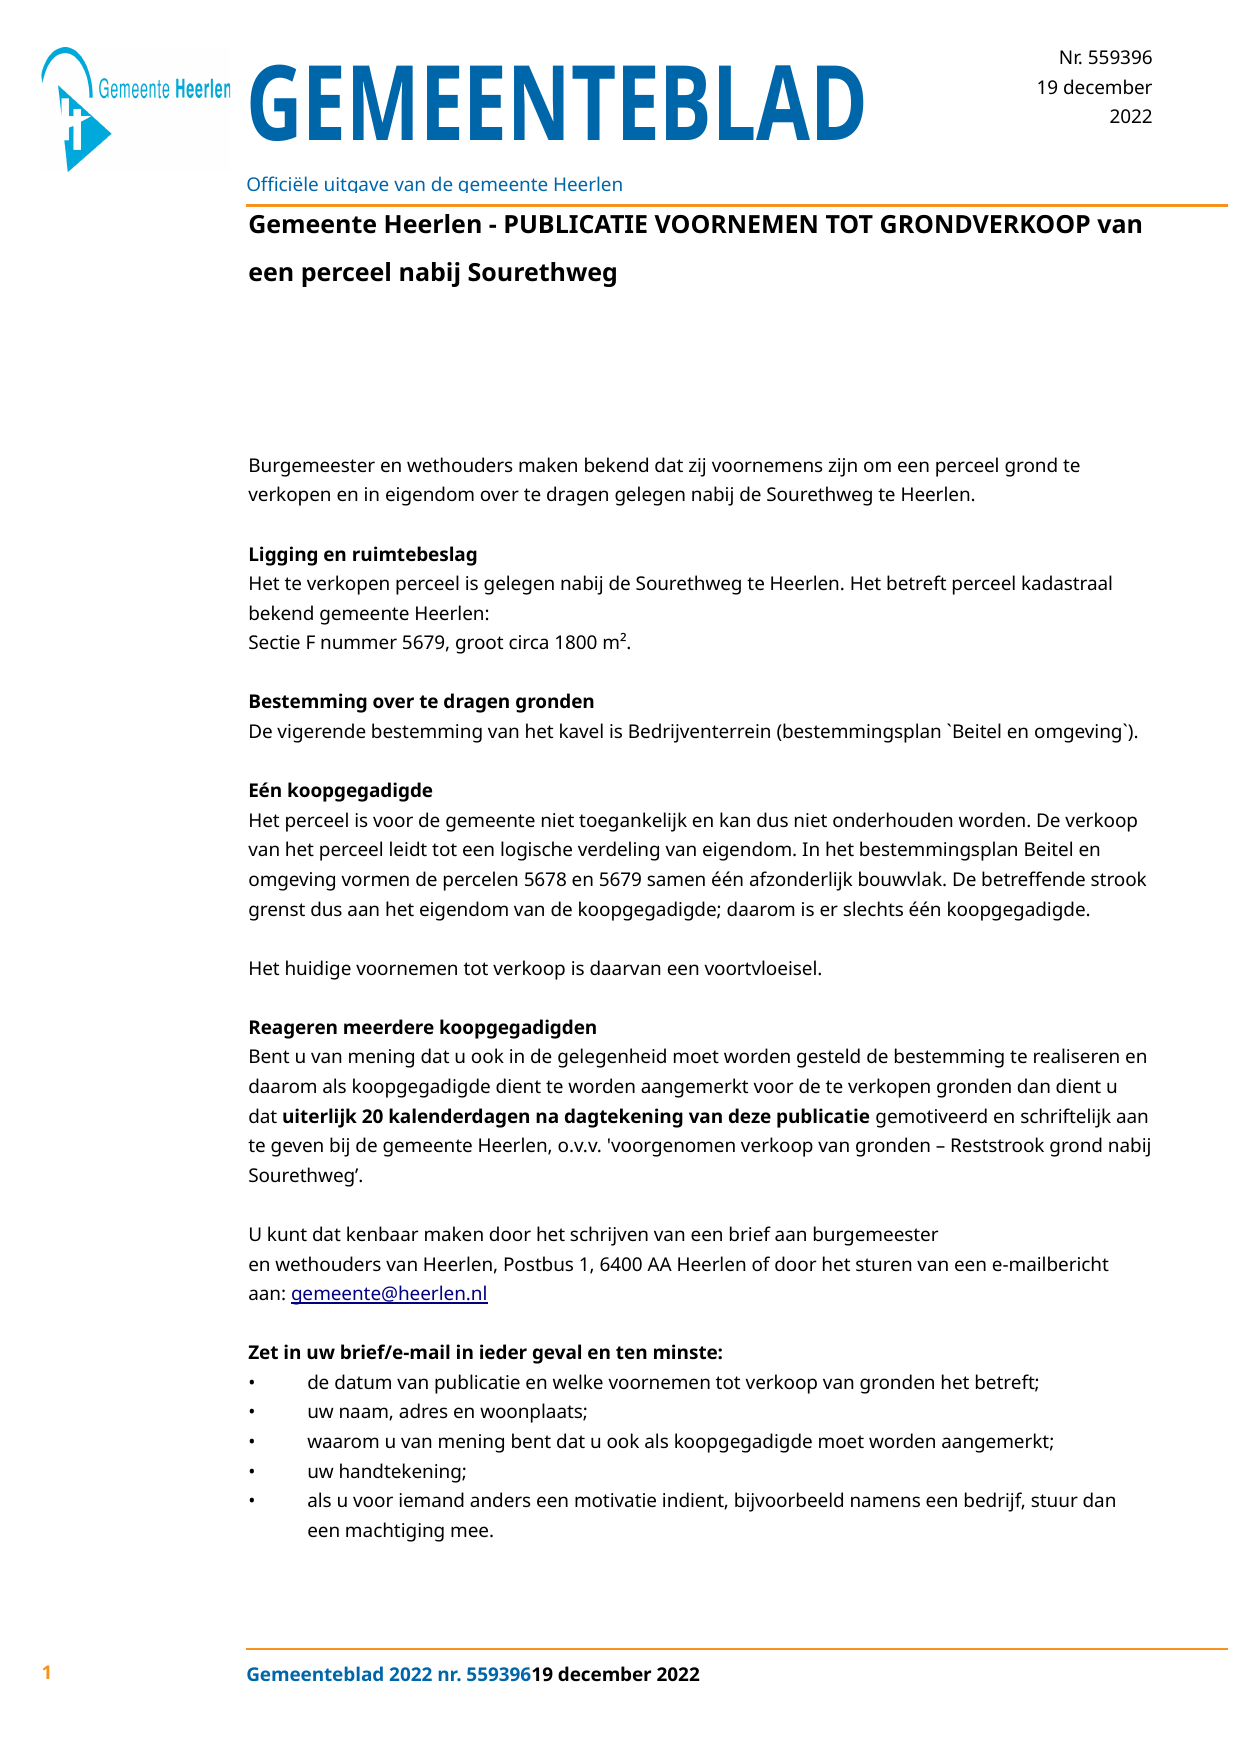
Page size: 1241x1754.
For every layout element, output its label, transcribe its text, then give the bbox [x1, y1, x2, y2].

text Het perceel is voor de gemeente niet toegankelijk en kan dus niet onderhouden worden. De verkoop van het perceel leidt tot een logische verdeling van eigendom. In het bestemmingsplan Beitel en omgeving vormen de percelen 5678 en 5679 samen één afzonderlijk bouwvlak. De betreffende strook grenst dus aan het eigendom van de koopgegadigde; daarom is er slechts één koopgegadigde. [248, 807, 1152, 922]
list uw naam, adres en woonplaats; [248, 1399, 1152, 1424]
text Ligging en ruimtebeslag [248, 541, 1152, 567]
text Reageren meerdere koopgegadigden [248, 1014, 1152, 1040]
text en wethouders van Heerlen, Postbus 1, 6400 AA Heerlen of door het sturen van een e-mailbericht aan: gemeente@heerlen.nl [248, 1251, 1152, 1306]
text Burgemeester en wethouders maken bekend dat zij voornemens zijn om een perceel grond te verkopen en in eigendom over te dragen gelegen nabij de Sourethweg te Heerlen. [248, 452, 1152, 507]
picture [41, 47, 59, 70]
text Zet in uw brief/e-mail in ieder geval en ten minste: [248, 1339, 1152, 1365]
text Sectie F nummer 5679, groot circa 1800 m². [248, 629, 1152, 655]
text Gemeente Heerlen - PUBLICATIE VOORNEMEN TOT GRONDVERKOOP van een perceel nabij Sourethweg [248, 207, 1152, 288]
list als u voor iemand anders een motivatie indient, bijvoorbeeld namens een bedrijf, stuur dan een machtiging mee. [248, 1487, 1152, 1543]
list waarom u van mening bent dat u ook als koopgegadigde moet worden aangemerkt; [248, 1428, 1152, 1454]
text Het huidige voornemen tot verkoop is daarvan een voortvloeisel. [248, 955, 1152, 981]
text U kunt dat kenbaar maken door het schrijven van een brief aan burgemeester [248, 1221, 1152, 1247]
text Bent u van mening dat u ook in de gelegenheid moet worden gesteld de bestemming te realiseren en daarom als koopgegadigde dient te worden aangemerkt voor de te verkopen gronden dan dient u dat uiterlijk 20 kalenderdagen na dagtekening van deze publicatie gemotiveerd en schriftelijk aan te geven bij de gemeente Heerlen, o.v.v. 'voorgenomen verkoop van gronden – Reststrook grond nabij Sourethweg’. [248, 1044, 1152, 1188]
text Bestemming over te dragen gronden [248, 689, 1152, 714]
list uw handtekening; [248, 1458, 1152, 1484]
picture [41, 47, 231, 172]
text Het te verkopen perceel is gelegen nabij de Sourethweg te Heerlen. Het betreft perceel kadastraal bekend gemeente Heerlen: [248, 570, 1152, 626]
list de datum van publicatie en welke voornemen tot verkoop van gronden het betreft; [248, 1369, 1152, 1395]
text Eén koopgegadigde [248, 777, 1152, 803]
text De vigerende bestemming van het kavel is Bedrijventerrein (bestemmingsplan `Beitel en omgeving`). [248, 718, 1152, 744]
